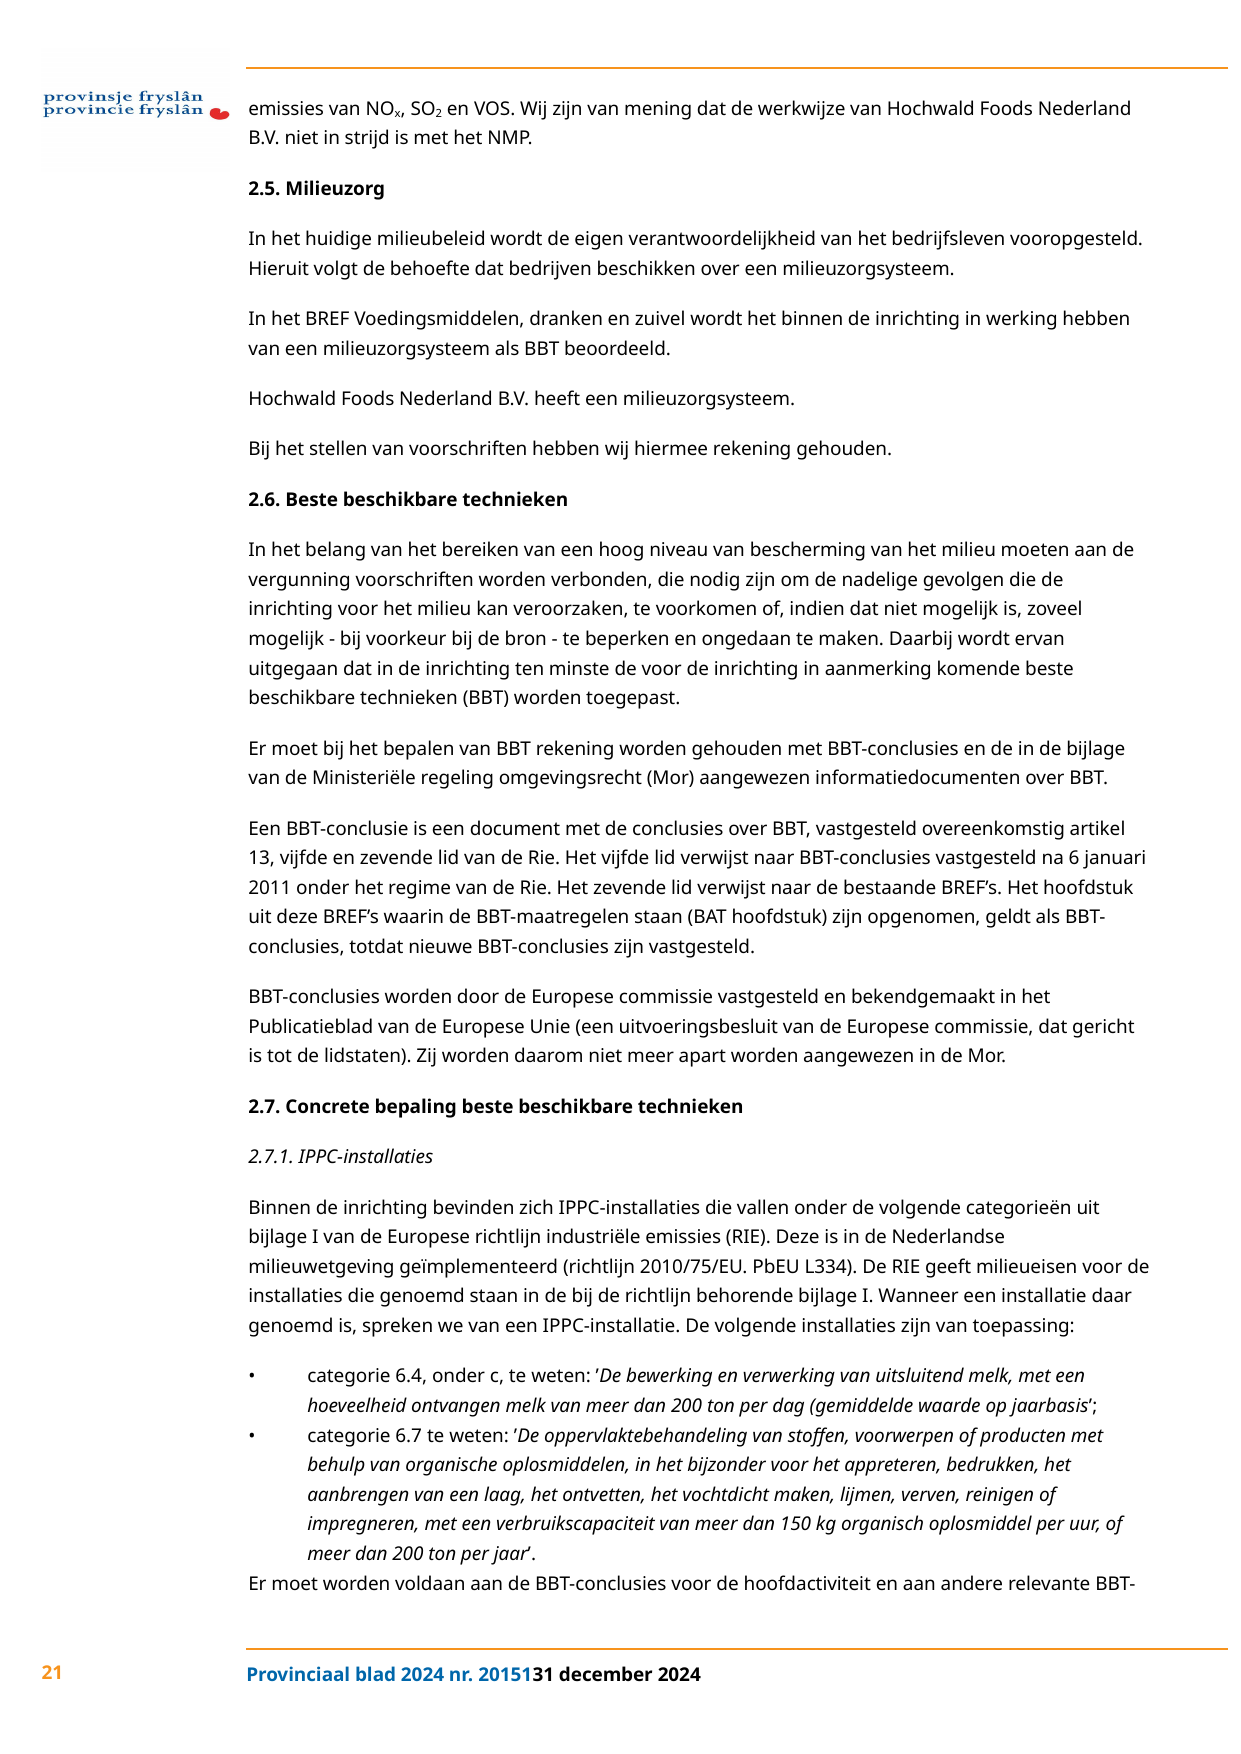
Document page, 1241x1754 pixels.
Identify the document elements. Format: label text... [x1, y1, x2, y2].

text emissies van NOx, SO2 en VOS. Wij zijn van mening dat de werkwijze van Hochwald Foods Nederland B.V. niet in strijd is met het NMP. [248, 95, 1152, 150]
text Er moet bij het bepalen van BBT rekening worden gehouden met BBT-conclusies en de in de bijlage van de Ministeriële regeling omgevingsrecht (Mor) aangewezen informatiedocumenten over BBT. [248, 735, 1152, 790]
text 2.6. Beste beschikbare technieken [248, 486, 1152, 512]
text Een BBT-conclusie is een document met de conclusies over BBT, vastgesteld overeenkomstig artikel 13, vijfde en zevende lid van de Rie. Het vijfde lid verwijst naar BBT-conclusies vastgesteld na 6 januari 2011 onder het regime van de Rie. Het zevende lid verwijst naar de bestaande BREF’s. Het hoofdstuk uit deze BREF’s waarin de BBT-maatregelen staan (BAT hoofdstuk) zijn opgenomen, geldt als BBT-conclusies, totdat nieuwe BBT-conclusies zijn vastgesteld. [248, 815, 1152, 959]
text In het BREF Voedingsmiddelen, dranken en zuivel wordt het binnen de inrichting in werking hebben van een milieuzorgsysteem als BBT beoordeeld. [248, 305, 1152, 361]
text Bij het stellen van voorschriften hebben wij hiermee rekening gehouden. [248, 436, 1152, 461]
list categorie 6.4, onder c, te weten: ’De bewerking en verwerking van uitsluitend melk, met een hoeveelheid ontvangen melk van meer dan 200 ton per dag (gemiddelde waarde op jaarbasis’; [248, 1363, 1152, 1418]
picture [41, 47, 231, 172]
text 2.7.1. IPPC-installaties [248, 1143, 1152, 1169]
text In het belang van het bereiken van een hoog niveau van bescherming van het milieu moeten aan de vergunning voorschriften worden verbonden, die nodig zijn om de nadelige gevolgen die de inrichting voor het milieu kan veroorzaken, te voorkomen of, indien dat niet mogelijk is, zoveel mogelijk - bij voorkeur bij de bron - te beperken en ongedaan te maken. Daarbij wordt ervan uitgegaan dat in de inrichting ten minste de voor de inrichting in aanmerking komende beste beschikbare technieken (BBT) worden toegepast. [248, 536, 1152, 710]
text Binnen de inrichting bevinden zich IPPC-installaties die vallen onder de volgende categorieën uit bijlage I van de Europese richtlijn industriële emissies (RIE). Deze is in de Nederlandse milieuwetgeving geïmplementeerd (richtlijn 2010/75/EU. PbEU L334). De RIE geeft milieueisen voor de installaties die genoemd staan in de bij de richtlijn behorende bijlage I. Wanneer een installatie daar genoemd is, spreken we van een IPPC-installatie. De volgende installaties zijn van toepassing: [248, 1194, 1152, 1338]
text In het huidige milieubeleid wordt de eigen verantwoordelijkheid van het bedrijfsleven vooropgesteld. Hieruit volgt de behoefte dat bedrijven beschikken over een milieuzorgsysteem. [248, 225, 1152, 281]
list categorie 6.7 te weten: ’De oppervlaktebehandeling van stoffen, voorwerpen of producten met behulp van organische oplosmiddelen, in het bijzonder voor het appreteren, bedrukken, het aanbrengen van een laag, het ontvetten, het vochtdicht maken, lijmen, verven, reinigen of impregneren, met een verbruikscapaciteit van meer dan 150 kg organisch oplosmiddel per uur, of meer dan 200 ton per jaar’. [248, 1422, 1152, 1566]
text BBT-conclusies worden door de Europese commissie vastgesteld en bekendgemaakt in het Publicatieblad van de Europese Unie (een uitvoeringsbesluit van de Europese commissie, dat gericht is tot de lidstaten). Zij worden daarom niet meer apart worden aangewezen in de Mor. [248, 983, 1152, 1068]
text 2.5. Milieuzorg [248, 175, 1152, 201]
text 2.7. Concrete bepaling beste beschikbare technieken [248, 1093, 1152, 1119]
text Er moet worden voldaan aan de BBT-conclusies voor de hoofdactiviteit en aan andere relevante BBT- [248, 1570, 1152, 1596]
text Hochwald Foods Nederland B.V. heeft een milieuzorgsysteem. [248, 385, 1152, 411]
